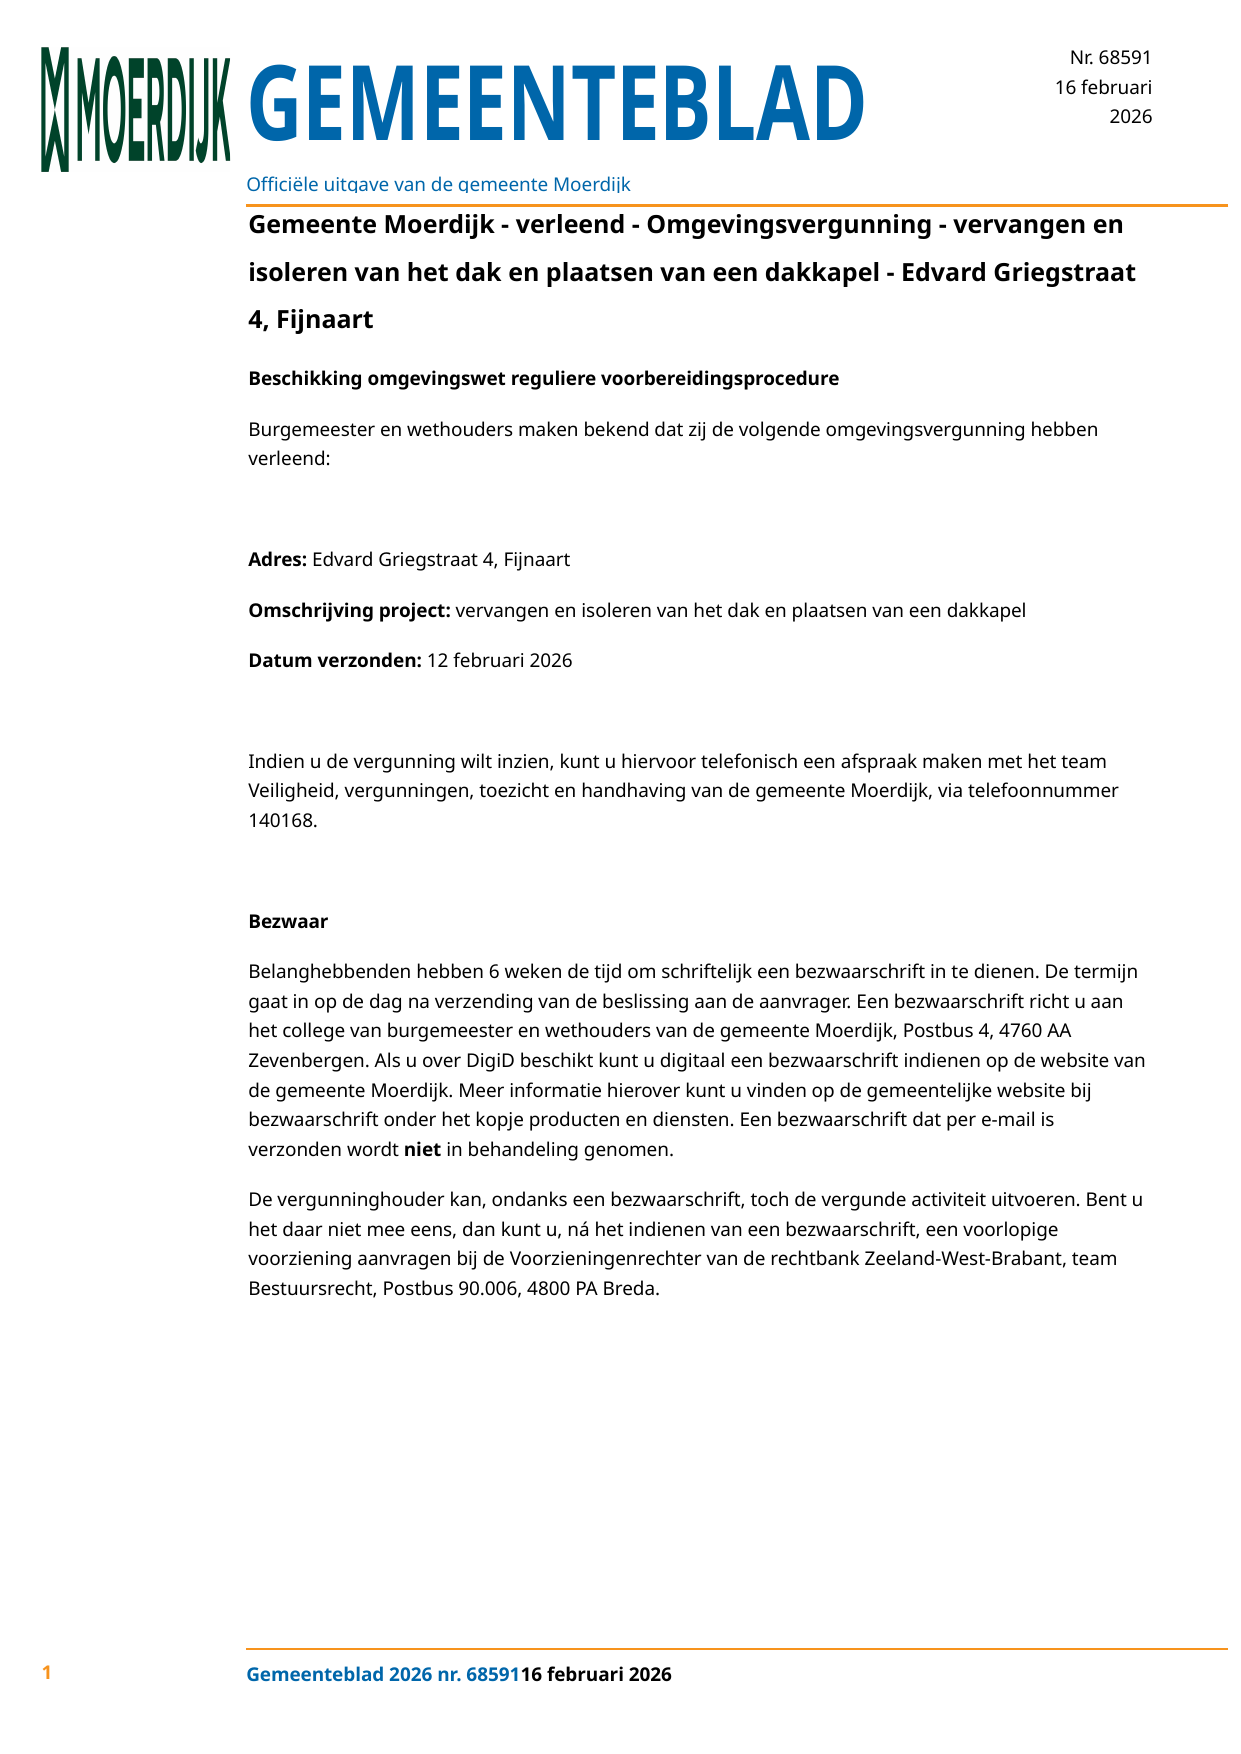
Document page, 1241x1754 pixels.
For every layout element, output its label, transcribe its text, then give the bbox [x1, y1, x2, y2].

text De vergunninghouder kan, ondanks een bezwaarschrift, toch de vergunde activiteit uitvoeren. Bent u het daar niet mee eens, dan kunt u, ná het indienen van een bezwaarschrift, een voorlopige voorziening aanvragen bij de Voorzieningenrechter van de rechtbank Zeeland-West-Brabant, team Bestuursrecht, Postbus 90.006, 4800 PA Breda. [248, 1186, 1152, 1301]
text Bezwaar [248, 908, 1152, 934]
text Adres: Edvard Griegstraat 4, Fijnaart [248, 546, 1152, 572]
text Datum verzonden: 12 februari 2026 [248, 647, 1152, 673]
text Belanghebbenden hebben 6 weken de tijd om schriftelijk een bezwaarschrift in te dienen. De termijn gaat in op de dag na verzending van de beslissing aan de aanvrager. Een bezwaarschrift richt u aan het college van burgemeester en wethouders van de gemeente Moerdijk, Postbus 4, 4760 AA Zevenbergen. Als u over DigiD beschikt kunt u digitaal een bezwaarschrift indienen op de website van de gemeente Moerdijk. Meer informatie hierover kunt u vinden op de gemeentelijke website bij bezwaarschrift onder het kopje producten en diensten. Een bezwaarschrift dat per e-mail is verzonden wordt niet in behandeling genomen. [248, 958, 1152, 1162]
text Beschikking omgevingswet reguliere voorbereidingsprocedure [248, 366, 1152, 391]
text Burgemeester en wethouders maken bekend dat zij de volgende omgevingsvergunning hebben verleend: [248, 416, 1152, 471]
text Omschrijving project: vervangen en isoleren van het dak en plaatsen van een dakkapel [248, 597, 1152, 622]
text Gemeente Moerdijk - verleend - Omgevingsvergunning - vervangen en isoleren van het dak en plaatsen van een dakkapel - Edvard Griegstraat 4, Fijnaart [248, 207, 1152, 336]
text Indien u de vergunning wilt inzien, kunt u hiervoor telefonisch een afspraak maken met het team Veiligheid, vergunningen, toezicht en handhaving van de gemeente Moerdijk, via telefoonnummer 140168. [248, 748, 1152, 833]
picture [41, 47, 231, 172]
